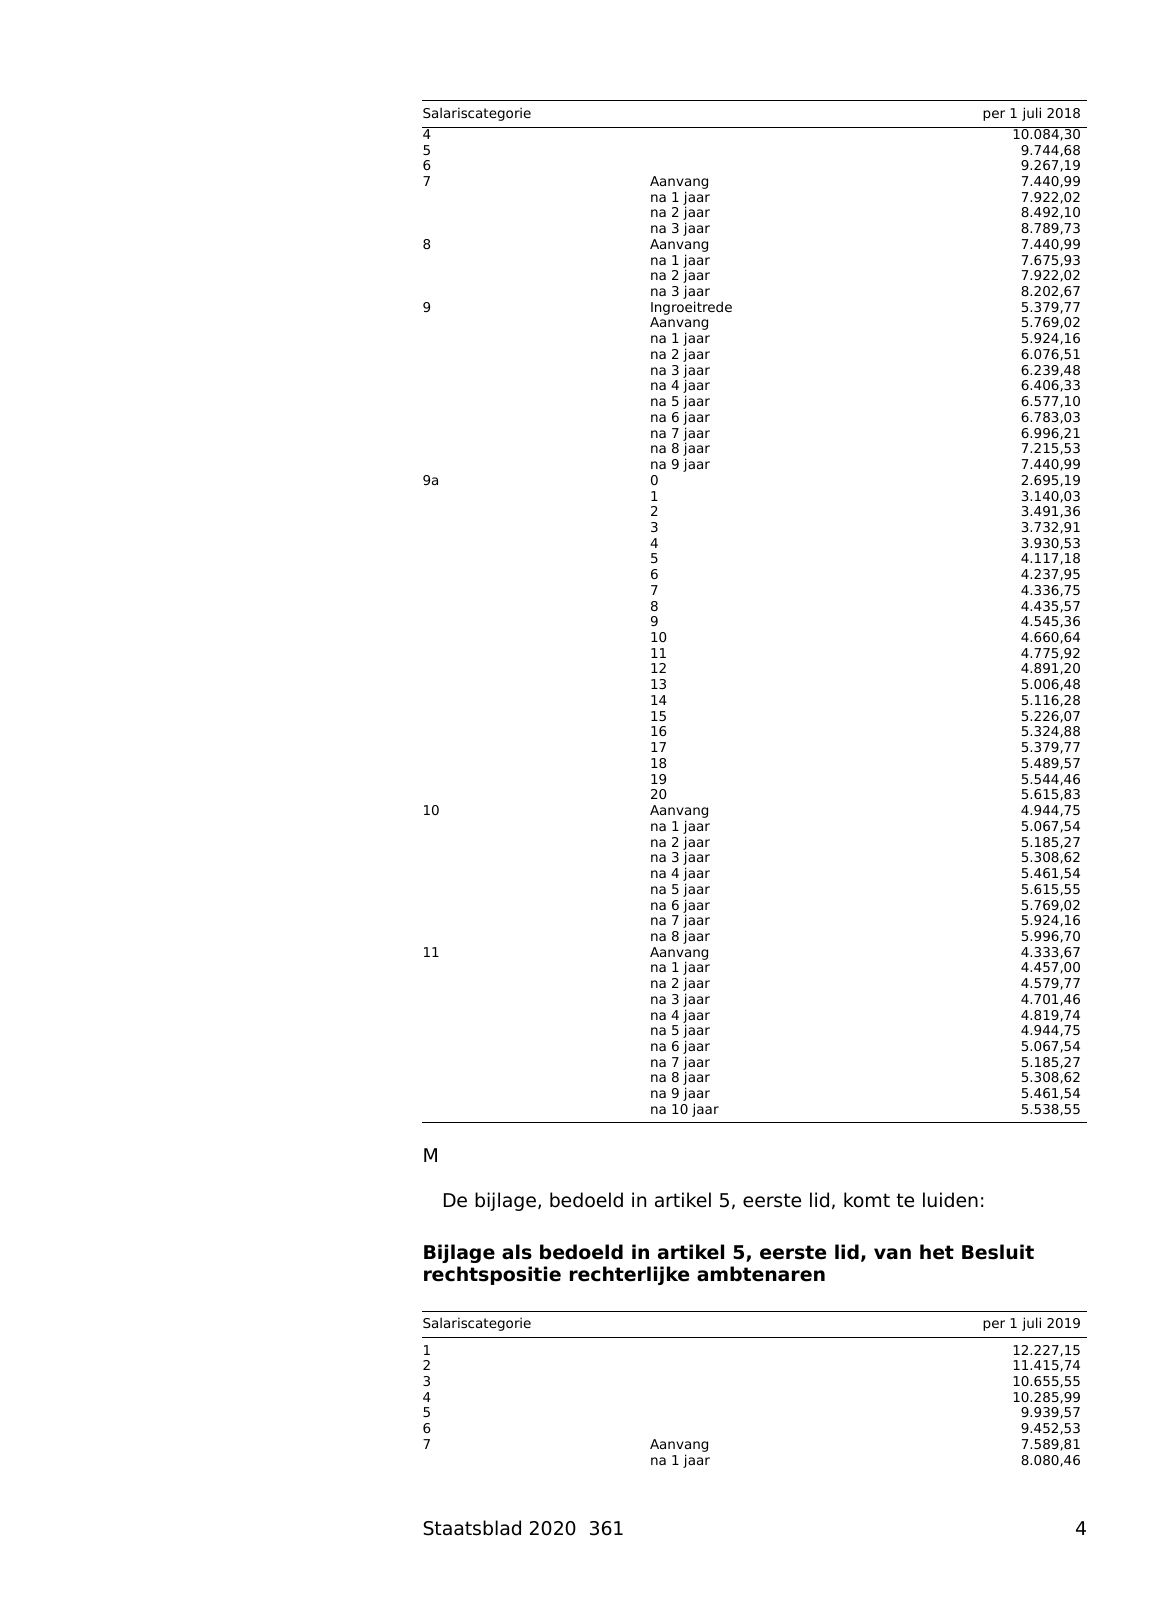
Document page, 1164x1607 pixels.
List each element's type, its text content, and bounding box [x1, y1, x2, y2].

table_cell 4 [422, 128, 644, 142]
table_cell 4.545,36 [865, 614, 1087, 630]
table_cell [422, 630, 644, 646]
table_cell na 1 jaar [644, 1453, 865, 1468]
table_cell 6.239,48 [865, 363, 1087, 378]
table_cell 4.579,77 [865, 976, 1087, 992]
table_cell 7.922,02 [865, 190, 1087, 205]
table_cell [422, 1070, 644, 1086]
table_cell 5.185,27 [865, 834, 1087, 850]
table_cell 7.675,93 [865, 253, 1087, 268]
table_cell [422, 536, 644, 551]
table_cell 7.589,81 [865, 1437, 1087, 1452]
table_cell 4.457,00 [865, 960, 1087, 976]
table_cell Aanvang [644, 803, 865, 819]
table_cell na 7 jaar [644, 1055, 865, 1070]
table_cell na 6 jaar [644, 410, 865, 425]
table_cell 4.944,75 [865, 803, 1087, 819]
table_cell Aanvang [644, 174, 865, 189]
table_cell na 10 jaar [644, 1102, 865, 1122]
table_cell 7.440,99 [865, 457, 1087, 473]
table_cell na 1 jaar [644, 190, 865, 205]
table_cell 11.415,74 [865, 1358, 1087, 1374]
table_cell 8.080,46 [865, 1453, 1087, 1468]
table_cell 6.577,10 [865, 394, 1087, 410]
table_cell [422, 1055, 644, 1070]
table_cell 7 [644, 583, 865, 598]
table_cell 5.615,55 [865, 882, 1087, 897]
table_cell 4.819,74 [865, 1008, 1087, 1023]
table_cell 5.544,46 [865, 771, 1087, 787]
table_cell 14 [644, 693, 865, 708]
table_cell 0 [644, 473, 865, 488]
table_cell 4.701,46 [865, 992, 1087, 1007]
table_cell [422, 850, 644, 866]
table_cell na 5 jaar [644, 882, 865, 897]
table_cell [422, 504, 644, 520]
table_cell na 1 jaar [644, 819, 865, 834]
table_cell [422, 882, 644, 897]
table_cell 3.140,03 [865, 488, 1087, 504]
table_cell [422, 834, 644, 850]
table_header [644, 1312, 865, 1337]
table_cell 5.308,62 [865, 1070, 1087, 1086]
table_cell 7 [422, 174, 644, 189]
table_cell 13 [644, 677, 865, 693]
table_cell 2.695,19 [865, 473, 1087, 488]
table_cell 12 [644, 661, 865, 677]
table_cell 4.333,67 [865, 945, 1087, 960]
subtitle Bijlage als bedoeld in artikel 5, eerste lid, van het Besluit rechtspositie rechterlijke ambtenaren [422, 1242, 1087, 1286]
table_cell 10.285,99 [865, 1390, 1087, 1405]
table_cell 10.655,55 [865, 1374, 1087, 1389]
table_cell [644, 1374, 865, 1389]
table_cell [644, 1358, 865, 1374]
table_cell [422, 520, 644, 536]
table_cell [422, 378, 644, 394]
table_cell na 6 jaar [644, 897, 865, 913]
table_cell na 2 jaar [644, 976, 865, 992]
table_cell 8 [644, 599, 865, 614]
table_cell 5.379,77 [865, 740, 1087, 756]
table_cell [422, 693, 644, 708]
table_cell Aanvang [644, 1437, 865, 1452]
table_cell na 8 jaar [644, 441, 865, 457]
table_cell 5.226,07 [865, 709, 1087, 724]
table_cell 4 [644, 536, 865, 551]
table_cell [422, 583, 644, 598]
table_cell 5.461,54 [865, 866, 1087, 882]
table_cell 4 [422, 1390, 644, 1405]
table_cell 5.379,77 [865, 300, 1087, 315]
table_cell [644, 1390, 865, 1405]
table_cell [422, 724, 644, 740]
table_cell [422, 410, 644, 425]
table_cell [422, 709, 644, 724]
table_cell 5.116,28 [865, 693, 1087, 708]
table_cell na 3 jaar [644, 363, 865, 378]
table_cell 12.227,15 [865, 1338, 1087, 1358]
table_cell 5.461,54 [865, 1086, 1087, 1102]
table_cell na 1 jaar [644, 331, 865, 347]
table_cell 4.117,18 [865, 551, 1087, 567]
table_cell 7.922,02 [865, 268, 1087, 284]
table_cell [644, 1421, 865, 1437]
table_cell [422, 221, 644, 237]
table_cell [422, 787, 644, 803]
table_cell 7.440,99 [865, 237, 1087, 252]
table_cell 19 [644, 771, 865, 787]
table_cell na 9 jaar [644, 457, 865, 473]
table_cell [422, 347, 644, 362]
table_cell [422, 740, 644, 756]
table_cell 5.324,88 [865, 724, 1087, 740]
table_cell 11 [422, 945, 644, 960]
table_cell na 3 jaar [644, 221, 865, 237]
table_cell 11 [644, 646, 865, 661]
table_cell [422, 897, 644, 913]
table_cell na 2 jaar [644, 205, 865, 221]
table_cell [644, 158, 865, 174]
table_header Salariscategorie [422, 101, 644, 127]
table_cell [422, 567, 644, 583]
table_cell 8 [422, 237, 644, 252]
table_cell [422, 363, 644, 378]
table_cell 5 [422, 1405, 644, 1421]
table_cell 5.538,55 [865, 1102, 1087, 1122]
table_cell [422, 646, 644, 661]
table_cell 2 [644, 504, 865, 520]
table_cell [422, 992, 644, 1007]
table_cell na 2 jaar [644, 268, 865, 284]
table_cell 6.783,03 [865, 410, 1087, 425]
table_cell 18 [644, 756, 865, 771]
table_cell na 8 jaar [644, 929, 865, 944]
table_cell 10.084,30 [865, 128, 1087, 142]
table_cell 8.789,73 [865, 221, 1087, 237]
table_cell 9.939,57 [865, 1405, 1087, 1421]
table_cell na 1 jaar [644, 253, 865, 268]
table_cell [422, 551, 644, 567]
table_header Salariscategorie [422, 1312, 644, 1337]
table_cell 3 [422, 1374, 644, 1389]
table_cell 8.202,67 [865, 284, 1087, 299]
table_cell [422, 614, 644, 630]
table_cell 1 [644, 488, 865, 504]
table_cell [422, 205, 644, 221]
table_cell [422, 253, 644, 268]
text De bijlage, bedoeld in artikel 5, eerste lid, komt te luiden: [422, 1189, 1087, 1212]
table_cell 4.660,64 [865, 630, 1087, 646]
table_cell [422, 913, 644, 929]
table_cell 5.067,54 [865, 819, 1087, 834]
table_cell [422, 425, 644, 441]
table_cell 4.336,75 [865, 583, 1087, 598]
table_cell 10 [644, 630, 865, 646]
table_cell 9a [422, 473, 644, 488]
table_cell [422, 1086, 644, 1102]
table_cell na 9 jaar [644, 1086, 865, 1102]
table_cell 1 [422, 1338, 644, 1358]
table_header per 1 juli 2019 [865, 1312, 1087, 1337]
table_cell 5.924,16 [865, 913, 1087, 929]
table_cell na 6 jaar [644, 1039, 865, 1054]
table_cell [422, 976, 644, 992]
table_cell 5.769,02 [865, 315, 1087, 331]
table_cell 5.924,16 [865, 331, 1087, 347]
table_cell [422, 284, 644, 299]
table_cell na 4 jaar [644, 378, 865, 394]
table_cell [422, 268, 644, 284]
table_cell na 5 jaar [644, 1023, 865, 1039]
table_cell na 5 jaar [644, 394, 865, 410]
table_cell 6.996,21 [865, 425, 1087, 441]
table_cell [422, 190, 644, 205]
table_cell 6 [422, 1421, 644, 1437]
table_cell na 7 jaar [644, 913, 865, 929]
table_cell [422, 1039, 644, 1054]
table_cell 9 [644, 614, 865, 630]
table_cell na 2 jaar [644, 347, 865, 362]
table_cell 6.076,51 [865, 347, 1087, 362]
table_cell na 4 jaar [644, 866, 865, 882]
table_cell 3 [644, 520, 865, 536]
table_cell 3.930,53 [865, 536, 1087, 551]
table_cell [422, 488, 644, 504]
table_cell [422, 1453, 644, 1468]
table_cell 4.435,57 [865, 599, 1087, 614]
table_cell [422, 1023, 644, 1039]
table_cell 4.237,95 [865, 567, 1087, 583]
table_cell 5.615,83 [865, 787, 1087, 803]
table_cell na 4 jaar [644, 1008, 865, 1023]
table_cell [644, 1405, 865, 1421]
table_cell [644, 1338, 865, 1358]
table_cell 6.406,33 [865, 378, 1087, 394]
table_cell [422, 315, 644, 331]
table_cell na 3 jaar [644, 850, 865, 866]
table_cell [422, 960, 644, 976]
table_cell [422, 677, 644, 693]
table_cell 15 [644, 709, 865, 724]
table_cell 2 [422, 1358, 644, 1374]
table_cell 6 [644, 567, 865, 583]
table_header per 1 juli 2018 [865, 101, 1087, 127]
table_cell na 3 jaar [644, 284, 865, 299]
table_cell 5.006,48 [865, 677, 1087, 693]
table_cell 5.067,54 [865, 1039, 1087, 1054]
table_cell Ingroeitrede [644, 300, 865, 315]
table_cell 5.185,27 [865, 1055, 1087, 1070]
table_cell 20 [644, 787, 865, 803]
table_cell 6 [422, 158, 644, 174]
table_cell na 8 jaar [644, 1070, 865, 1086]
table_cell 10 [422, 803, 644, 819]
table_cell 5.308,62 [865, 850, 1087, 866]
table_cell 9.452,53 [865, 1421, 1087, 1437]
table_cell 5 [422, 142, 644, 158]
table_header [644, 101, 865, 127]
table_cell [422, 756, 644, 771]
table_cell 3.491,36 [865, 504, 1087, 520]
table_cell na 2 jaar [644, 834, 865, 850]
table_cell [422, 771, 644, 787]
table_cell [422, 866, 644, 882]
table_cell 7.215,53 [865, 441, 1087, 457]
table_cell 7.440,99 [865, 174, 1087, 189]
table_cell [422, 819, 644, 834]
table_cell 9.267,19 [865, 158, 1087, 174]
table_cell [422, 441, 644, 457]
table_cell [422, 331, 644, 347]
table_cell na 3 jaar [644, 992, 865, 1007]
table_cell 8.492,10 [865, 205, 1087, 221]
table_cell Aanvang [644, 315, 865, 331]
table_cell [422, 599, 644, 614]
table_cell 9.744,68 [865, 142, 1087, 158]
table_cell 4.775,92 [865, 646, 1087, 661]
table_cell [422, 661, 644, 677]
table_cell [644, 142, 865, 158]
text M [422, 1145, 1087, 1167]
table_cell 3.732,91 [865, 520, 1087, 536]
table_cell 16 [644, 724, 865, 740]
table_cell [422, 929, 644, 944]
table_cell [422, 457, 644, 473]
table_cell 5 [644, 551, 865, 567]
table_cell na 1 jaar [644, 960, 865, 976]
table_cell 7 [422, 1437, 644, 1452]
table_cell 5.996,70 [865, 929, 1087, 944]
table_cell Aanvang [644, 945, 865, 960]
table_cell 9 [422, 300, 644, 315]
table_cell [644, 128, 865, 142]
table_cell Aanvang [644, 237, 865, 252]
table_cell [422, 1102, 644, 1122]
table_cell 5.489,57 [865, 756, 1087, 771]
table_cell [422, 1008, 644, 1023]
table_cell 4.891,20 [865, 661, 1087, 677]
table_cell 17 [644, 740, 865, 756]
table_cell na 7 jaar [644, 425, 865, 441]
table_cell 4.944,75 [865, 1023, 1087, 1039]
table_cell [422, 394, 644, 410]
table_cell 5.769,02 [865, 897, 1087, 913]
